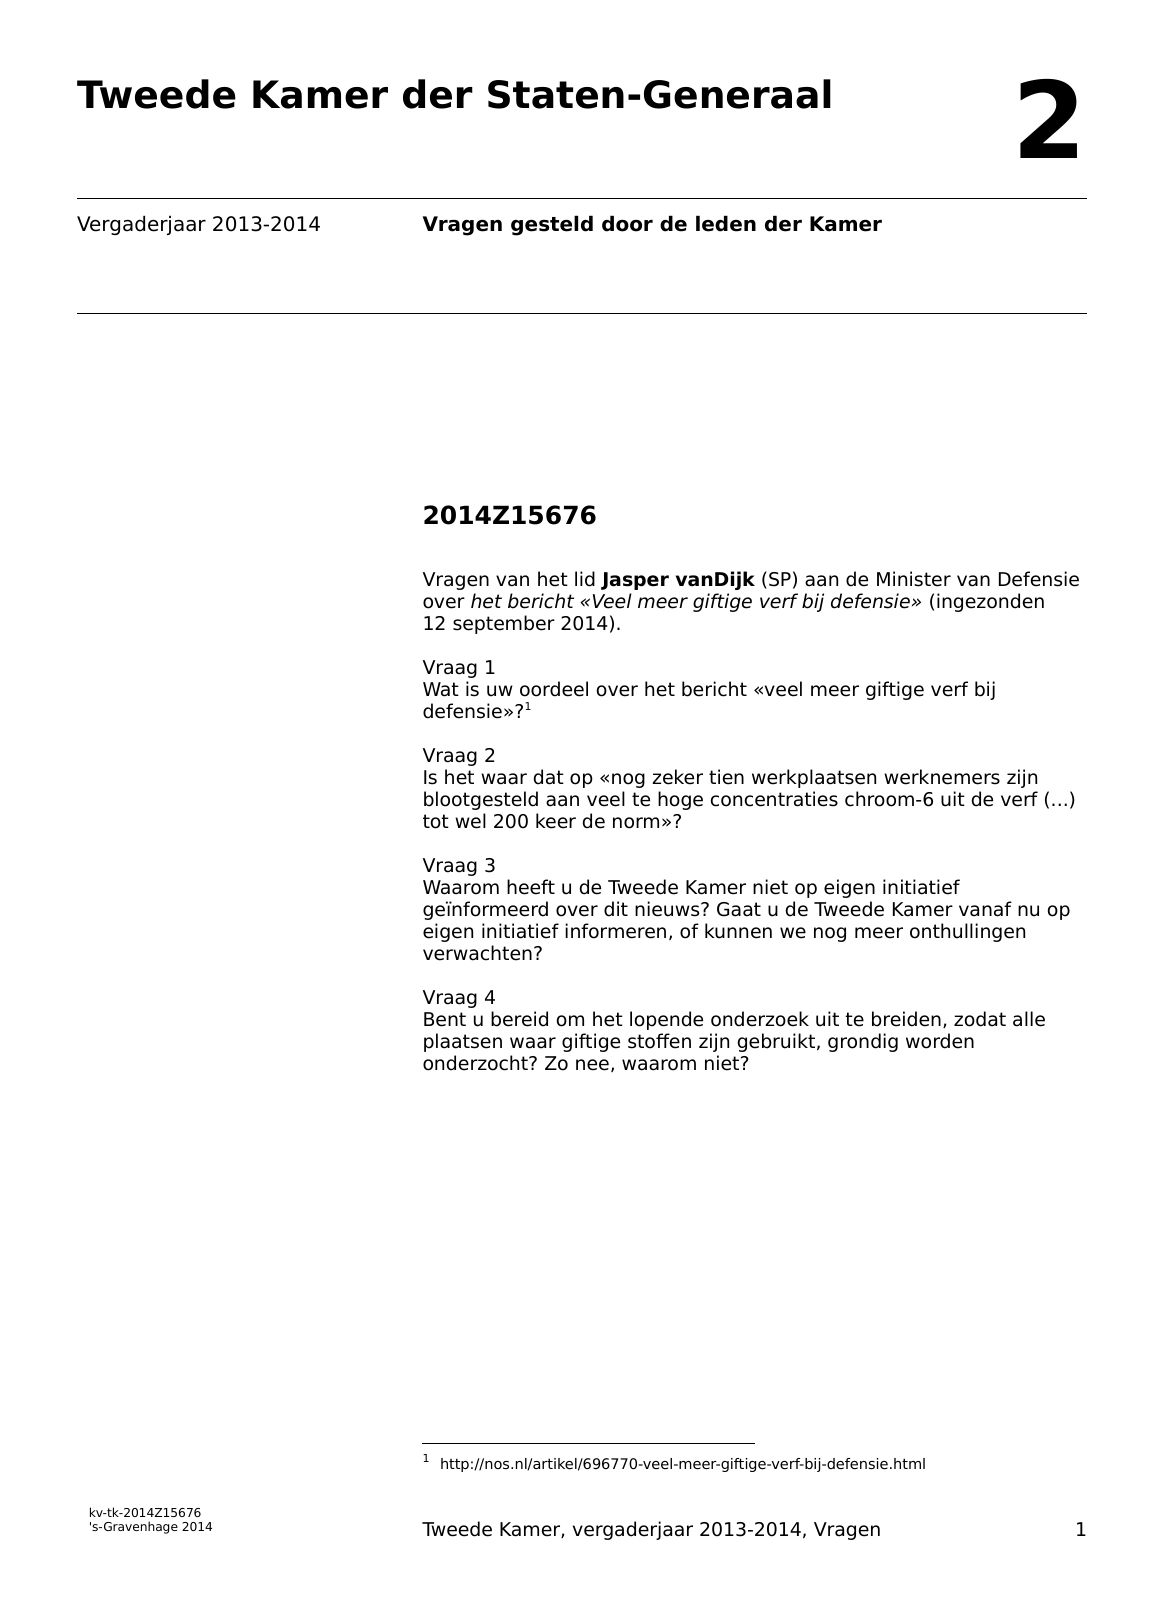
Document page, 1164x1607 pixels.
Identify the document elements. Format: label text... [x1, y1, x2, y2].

text Vraag 3 [422, 855, 1087, 877]
text Bent u bereid om het lopende onderzoek uit te breiden, zodat alle plaatsen waar giftige stoffen zijn gebruikt, grondig worden onderzocht? Zo nee, waarom niet? [422, 1009, 1087, 1075]
text Vraag 4 [422, 987, 1087, 1009]
table_cell Vragen gesteld door de leden der Kamer [422, 199, 1087, 313]
text Vraag 2 [422, 745, 1087, 767]
text Vraag 1 [422, 657, 1087, 679]
text 's-Gravenhage 2014 [88, 1520, 323, 1534]
table_cell Vergaderjaar 2013-2014 [77, 199, 422, 313]
table_header Tweede Kamer der Staten-Generaal [77, 59, 886, 198]
text Is het waar dat op «nog zeker tien werkplaatsen werknemers zijn blootgesteld aan veel te hoge concentraties chroom-6 uit de verf (...) tot wel 200 keer de norm»? [422, 767, 1087, 833]
text 2014Z15676 [422, 501, 1087, 531]
text http://nos.nl/artikel/696770-veel-meer-giftige-verf-bij-defensie.html [422, 1452, 1087, 1474]
text Vragen van het lid Jasper vanDijk (SP) aan de Minister van Defensie over het bericht «Veel meer giftige verf bij defensie» (ingezonden 12 september 2014). [422, 569, 1087, 635]
text kv-tk-2014Z15676 [88, 1506, 323, 1520]
table_header 2 [886, 59, 1087, 198]
text Wat is uw oordeel over het bericht «veel meer giftige verf bij defensie»? [422, 679, 1087, 723]
text Waarom heeft u de Tweede Kamer niet op eigen initiatief geïnformeerd over dit nieuws? Gaat u de Tweede Kamer vanaf nu op eigen initiatief informeren, of kunnen we nog meer onthullingen verwachten? [422, 877, 1087, 965]
